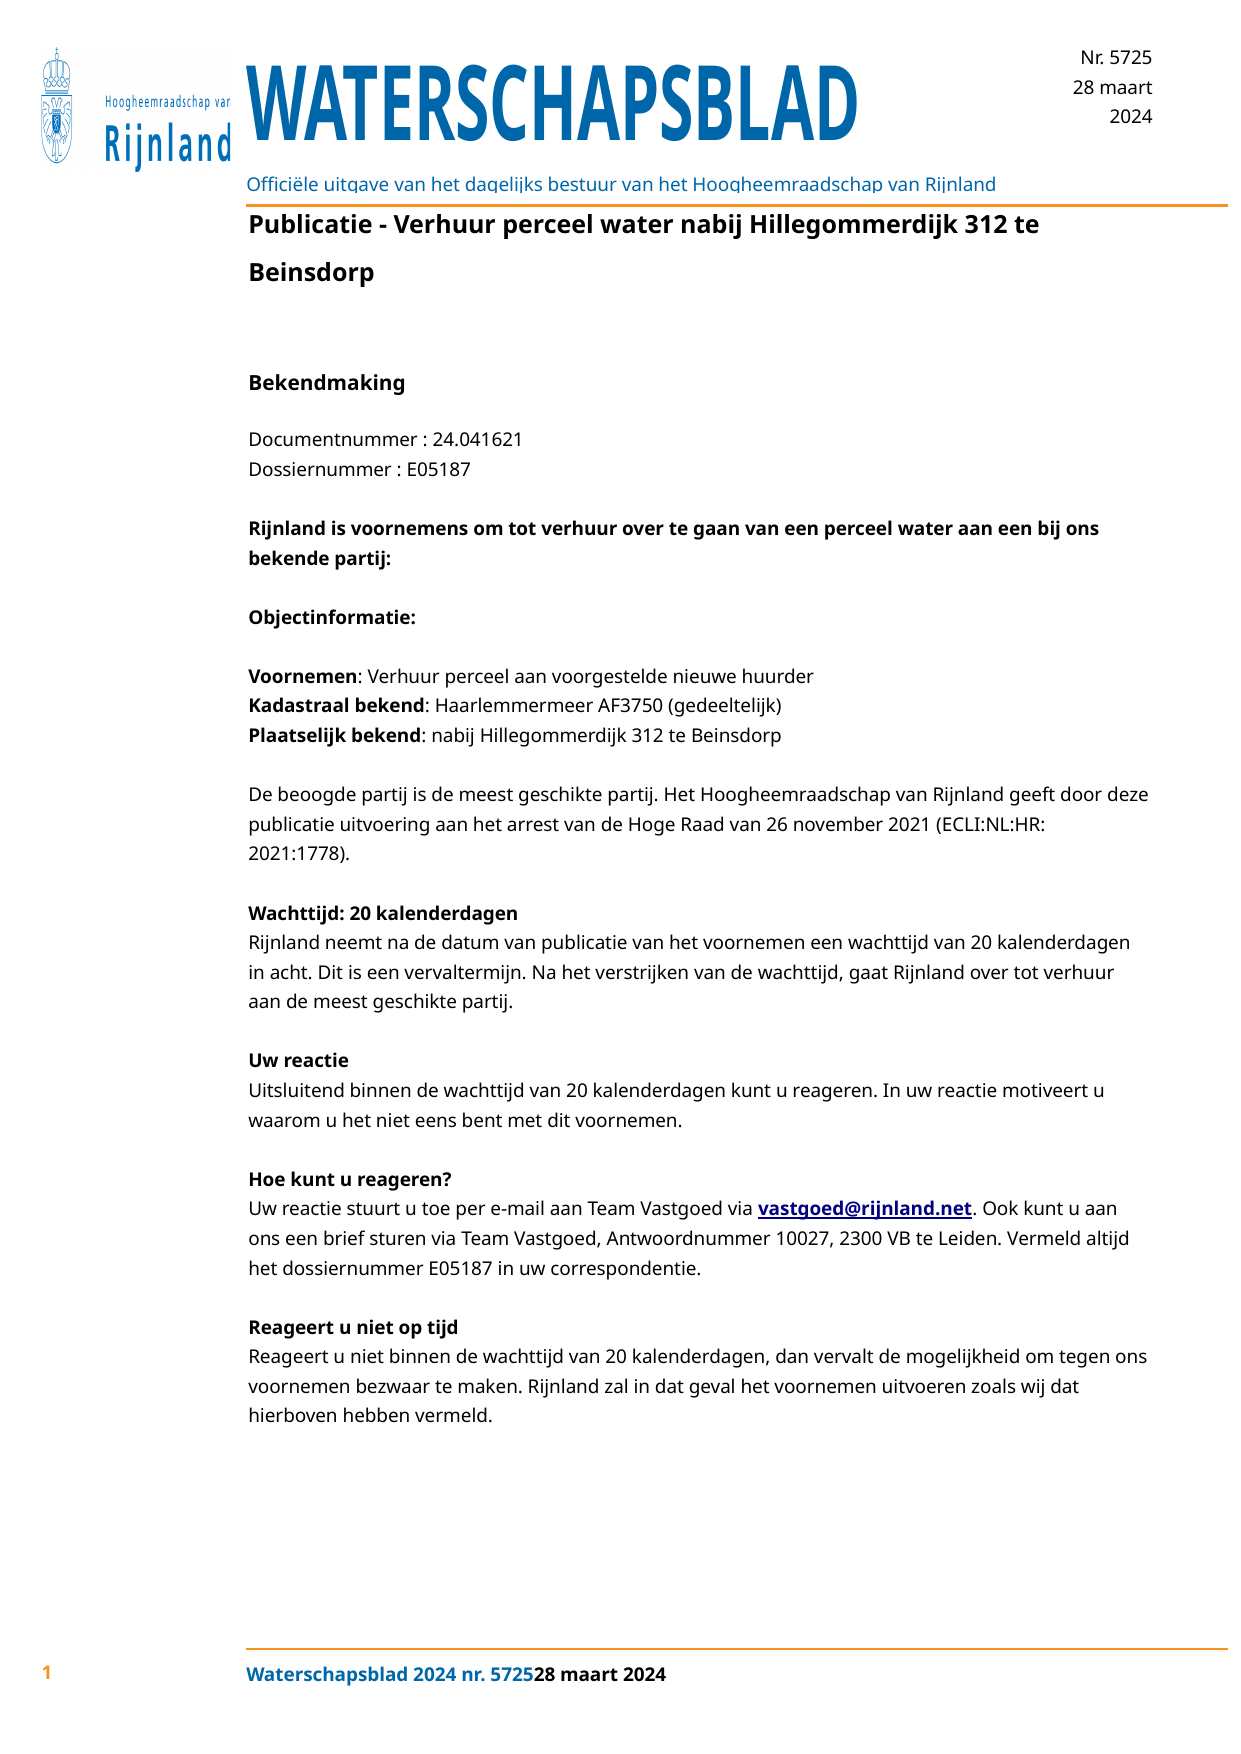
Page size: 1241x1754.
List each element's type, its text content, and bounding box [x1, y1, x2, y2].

text Rijnland is voornemens om tot verhuur over te gaan van een perceel water aan een bij ons bekende partij: [248, 515, 1152, 570]
text Voornemen: Verhuur perceel aan voorgestelde nieuwe huurder [248, 663, 1152, 689]
text Wachttijd: 20 kalenderdagen [248, 900, 1152, 925]
text Plaatselijk bekend: nabij Hillegommerdijk 312 te Beinsdorp [248, 722, 1152, 748]
text Uw reactie [248, 1048, 1152, 1073]
text Uitsluitend binnen de wachttijd van 20 kalenderdagen kunt u reageren. In uw reactie motiveert u waarom u het niet eens bent met dit voornemen. [248, 1077, 1152, 1132]
text Reageert u niet op tijd [248, 1314, 1152, 1339]
text Reageert u niet binnen de wachttijd van 20 kalenderdagen, dan vervalt de mogelijkheid om tegen ons voornemen bezwaar te maken. Rijnland zal in dat geval het voornemen uitvoeren zoals wij dat hierboven hebben vermeld. [248, 1343, 1152, 1428]
text Objectinformatie: [248, 604, 1152, 629]
text Kadastraal bekend: Haarlemmermeer AF3750 (gedeeltelijk) [248, 693, 1152, 718]
text Rijnland neemt na de datum van publicatie van het voornemen een wachttijd van 20 kalenderdagen in acht. Dit is een vervaltermijn. Na het verstrijken van de wachttijd, gaat Rijnland over tot verhuur aan de meest geschikte partij. [248, 929, 1152, 1014]
text Publicatie - Verhuur perceel water nabij Hillegommerdijk 312 te Beinsdorp [248, 207, 1152, 288]
text Hoe kunt u reageren? [248, 1166, 1152, 1192]
picture [41, 47, 231, 172]
text Bekendmaking [248, 368, 1152, 397]
text Uw reactie stuurt u toe per e-mail aan Team Vastgoed via vastgoed@rijnland.net. Ook kunt u aan ons een brief sturen via Team Vastgoed, Antwoordnummer 10027, 2300 VB te Leiden. Vermeld altijd het dossiernummer E05187 in uw correspondentie. [248, 1196, 1152, 1280]
text De beoogde partij is de meest geschikte partij. Het Hoogheemraadschap van Rijnland geeft door deze publicatie uitvoering aan het arrest van de Hoge Raad van 26 november 2021 (ECLI:NL:HR: 2021:1778). [248, 781, 1152, 866]
text Dossiernummer : E05187 [248, 456, 1152, 482]
text Documentnummer : 24.041621 [248, 426, 1152, 452]
